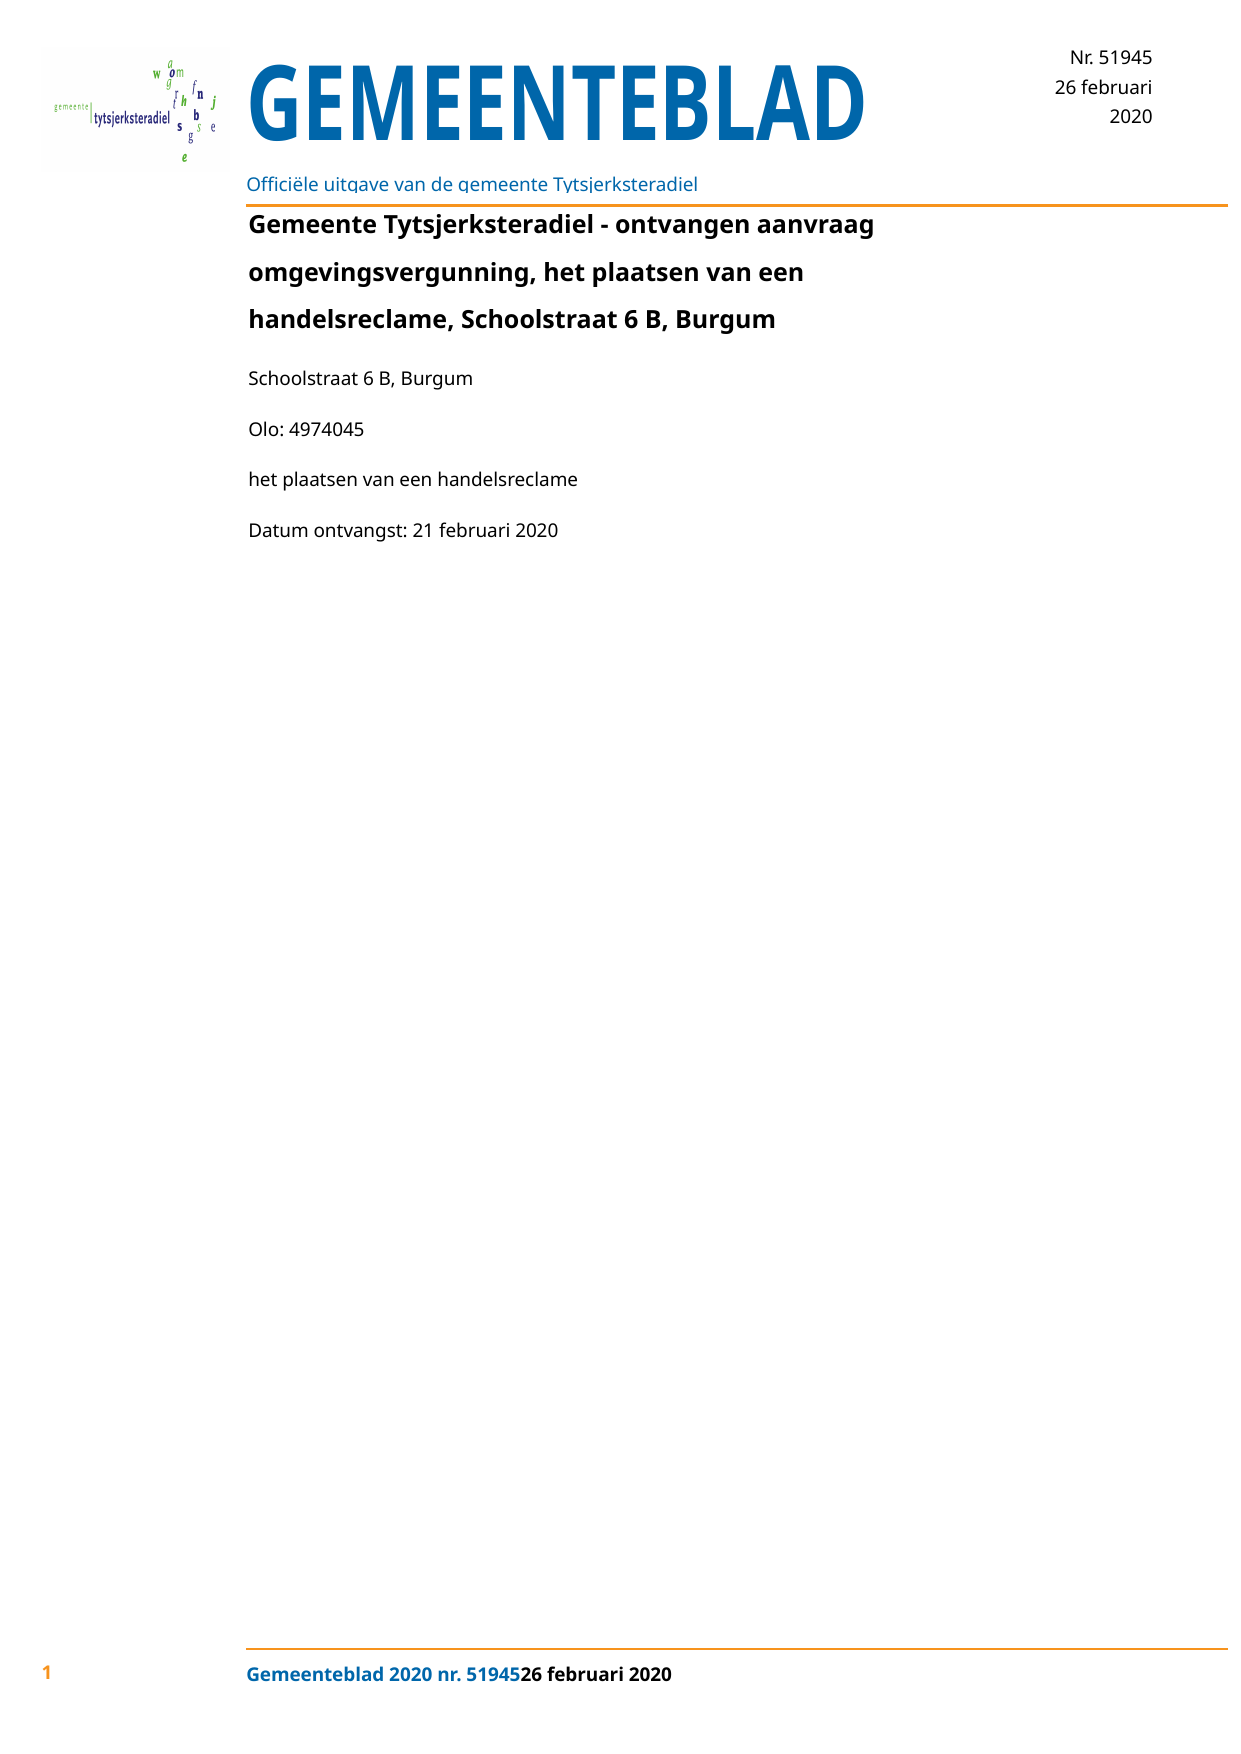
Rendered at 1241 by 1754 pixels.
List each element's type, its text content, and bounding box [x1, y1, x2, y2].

text Olo: 4974045 [248, 416, 1152, 442]
text Schoolstraat 6 B, Burgum [248, 366, 1152, 391]
text Datum ontvangst: 21 februari 2020 [248, 517, 1152, 542]
text het plaatsen van een handelsreclame [248, 466, 1152, 492]
text Gemeente Tytsjerksteradiel - ontvangen aanvraag omgevingsvergunning, het plaatsen van een handelsreclame, Schoolstraat 6 B, Burgum [248, 207, 1152, 336]
picture [41, 47, 231, 172]
